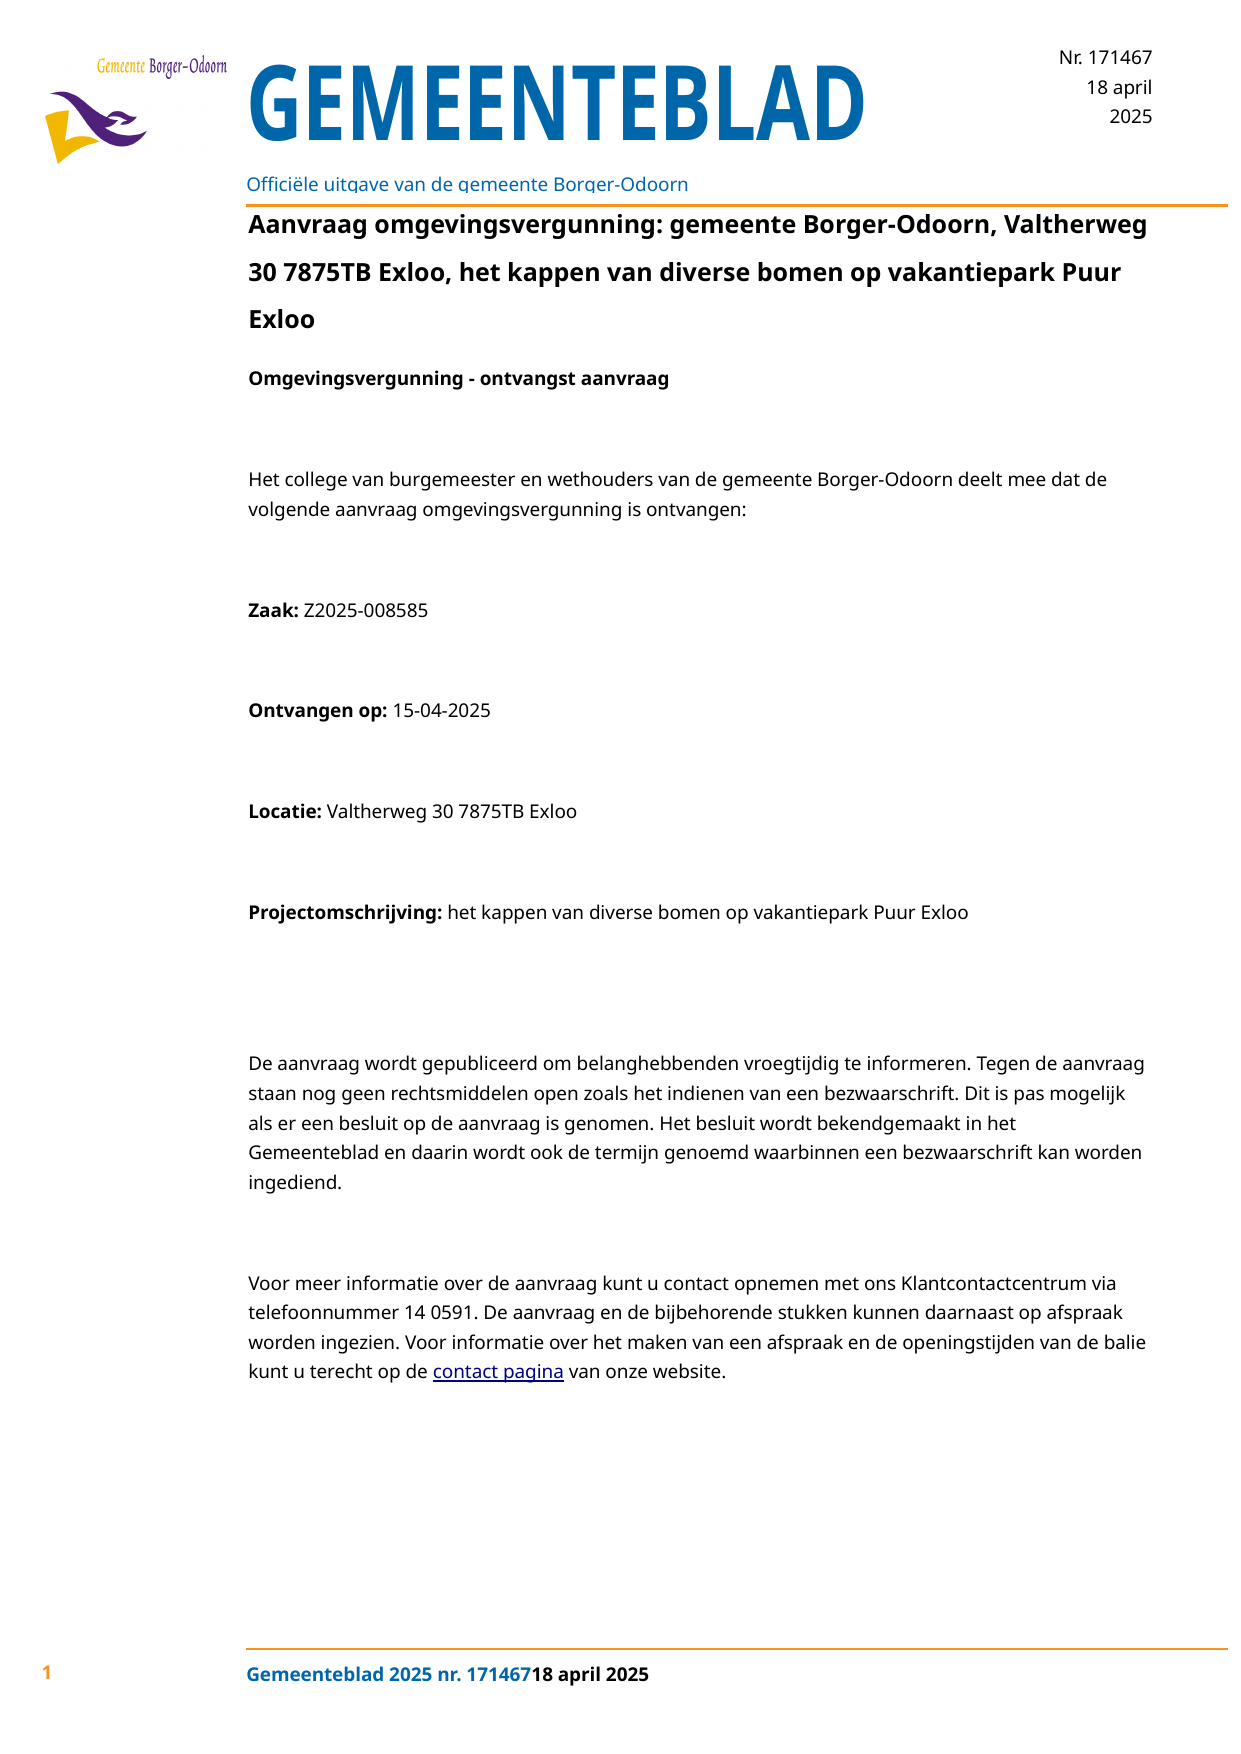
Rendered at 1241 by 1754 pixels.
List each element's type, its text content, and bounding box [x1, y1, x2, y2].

text Omgevingsvergunning - ontvangst aanvraag [248, 366, 1152, 391]
text De aanvraag wordt gepubliceerd om belanghebbenden vroegtijdig te informeren. Tegen de aanvraag staan nog geen rechtsmiddelen open zoals het indienen van een bezwaarschrift. Dit is pas mogelijk als er een besluit op de aanvraag is genomen. Het besluit wordt bekendgemaakt in het Gemeenteblad en daarin wordt ook de termijn genoemd waarbinnen een bezwaarschrift kan worden ingediend. [248, 1051, 1152, 1194]
picture [41, 47, 231, 172]
text Het college van burgemeester en wethouders van de gemeente Borger-Odoorn deelt mee dat de volgende aanvraag omgevingsvergunning is ontvangen: [248, 466, 1152, 522]
text Voor meer informatie over de aanvraag kunt u contact opnemen met ons Klantcontactcentrum via telefoonnummer 14 0591. De aanvraag en de bijbehorende stukken kunnen daarnaast op afspraak worden ingezien. Voor informatie over het maken van een afspraak en de openingstijden van de balie kunt u terecht op de contact pagina van onze website. [248, 1270, 1152, 1384]
text Ontvangen op: 15-04-2025 [248, 698, 1152, 723]
text Aanvraag omgevingsvergunning: gemeente Borger-Odoorn, Valtherweg 30 7875TB Exloo, het kappen van diverse bomen op vakantiepark Puur Exloo [248, 207, 1152, 336]
text Projectomschrijving: het kappen van diverse bomen op vakantiepark Puur Exloo [248, 899, 1152, 925]
text Locatie: Valtherweg 30 7875TB Exloo [248, 798, 1152, 824]
text Zaak: Z2025-008585 [248, 597, 1152, 622]
